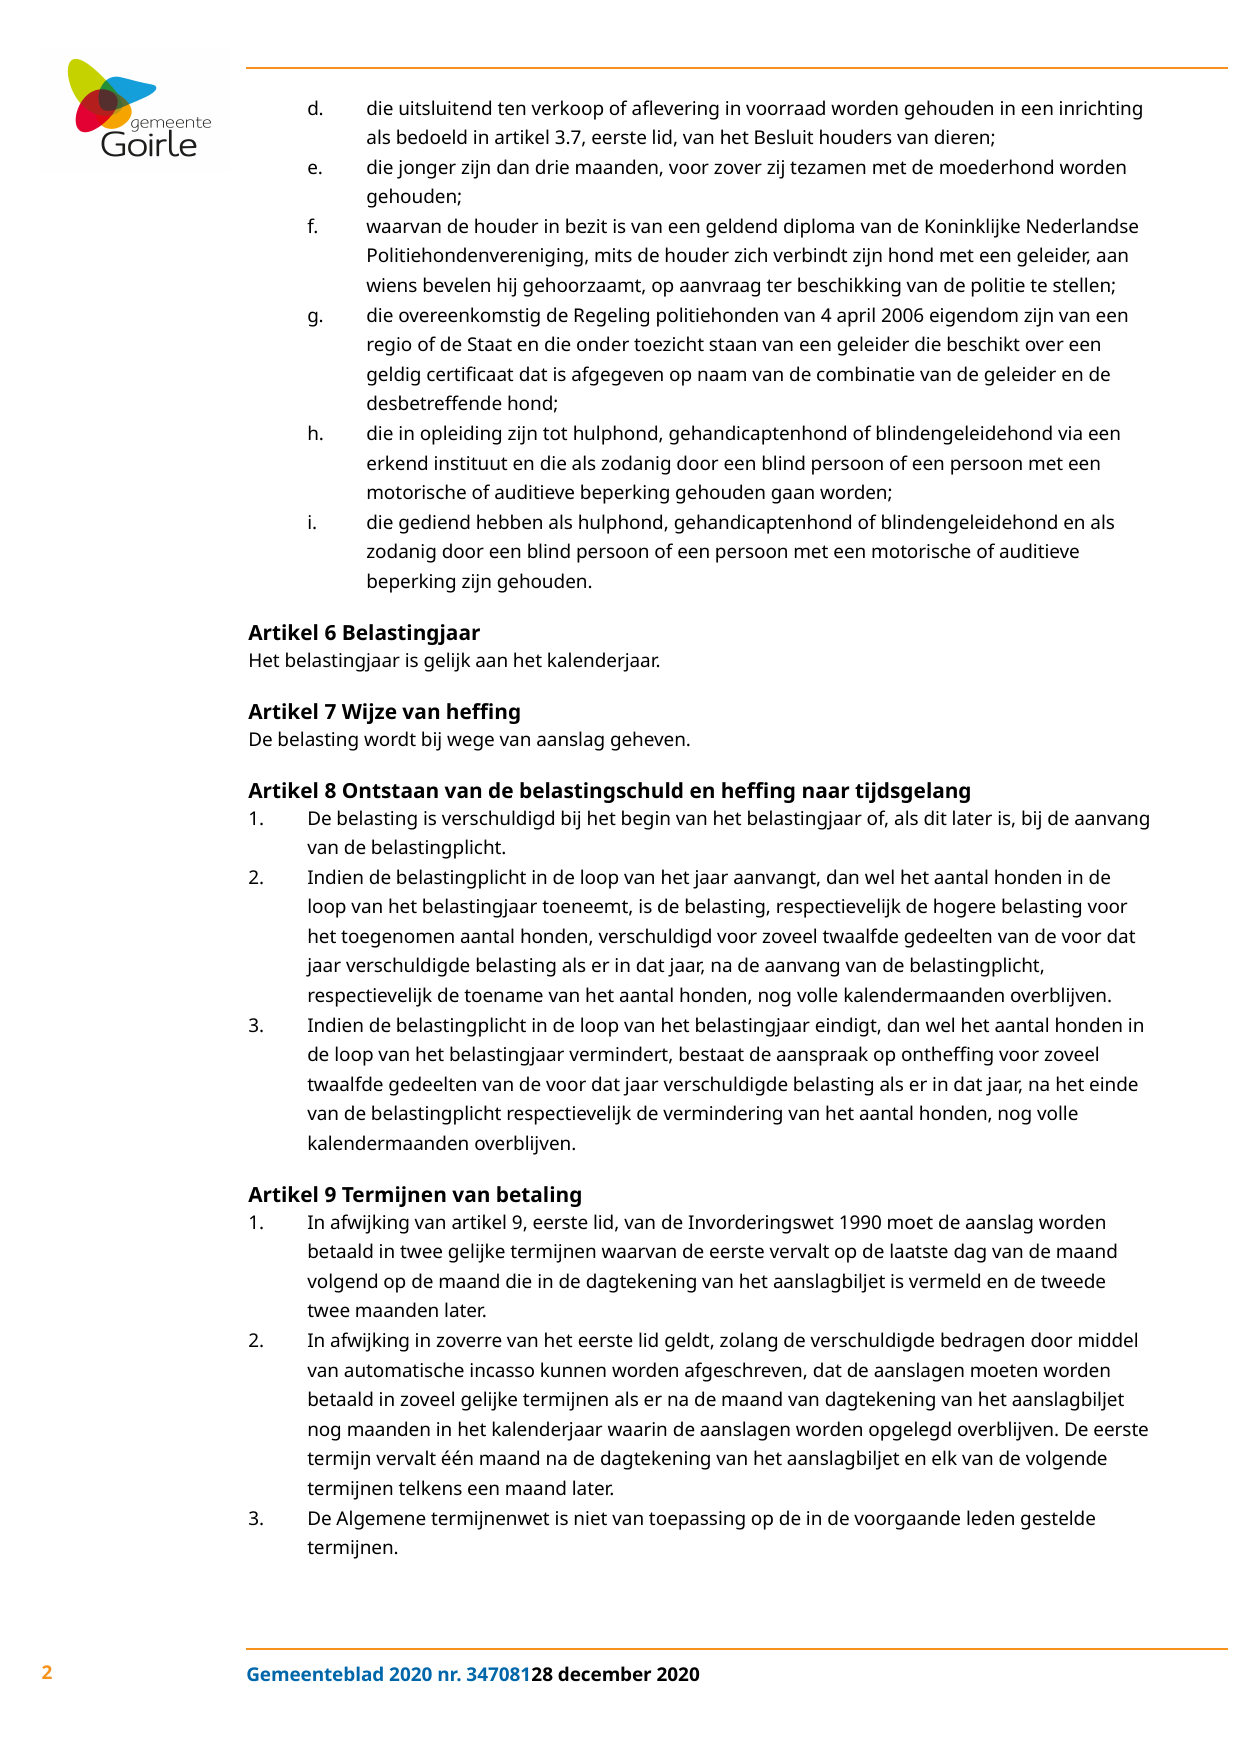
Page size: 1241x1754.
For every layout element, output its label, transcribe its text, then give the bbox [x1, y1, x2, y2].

list waarvan de houder in bezit is van een geldend diploma van de Koninklijke Nederlandse Politiehondenvereniging, mits de houder zich verbindt zijn hond met een geleider, aan wiens bevelen hij gehoorzaamt, op aanvraag ter beschikking van de politie te stellen; [307, 213, 1152, 298]
list De belasting is verschuldigd bij het begin van het belastingjaar of, als dit later is, bij de aanvang van de belastingplicht. [248, 805, 1152, 860]
text Het belastingjaar is gelijk aan het kalenderjaar. [248, 647, 1152, 673]
list In afwijking van artikel 9, eerste lid, van de Invorderingswet 1990 moet de aanslag worden betaald in twee gelijke termijnen waarvan de eerste vervalt op de laatste dag van de maand volgend op de maand die in de dagtekening van het aanslagbiljet is vermeld en de tweede twee maanden later. [248, 1209, 1152, 1323]
list die jonger zijn dan drie maanden, voor zover zij tezamen met de moederhond worden gehouden; [307, 154, 1152, 209]
text De belasting wordt bij wege van aanslag geheven. [248, 726, 1152, 752]
picture [41, 47, 231, 172]
text Artikel 9 Termijnen van betaling [248, 1181, 1152, 1209]
list die gediend hebben als hulphond, gehandicaptenhond of blindengeleidehond en als zodanig door een blind persoon of een persoon met een motorische of auditieve beperking zijn gehouden. [307, 509, 1152, 594]
list die uitsluitend ten verkoop of aflevering in voorraad worden gehouden in een inrichting als bedoeld in artikel 3.7, eerste lid, van het Besluit houders van dieren; [307, 95, 1152, 150]
list die overeenkomstig de Regeling politiehonden van 4 april 2006 eigendom zijn van een regio of de Staat en die onder toezicht staan van een geleider die beschikt over een geldig certificaat dat is afgegeven op naam van de combinatie van de geleider en de desbetreffende hond; [307, 302, 1152, 416]
list Indien de belastingplicht in de loop van het jaar aanvangt, dan wel het aantal honden in de loop van het belastingjaar toeneemt, is de belasting, respectievelijk de hogere belasting voor het toegenomen aantal honden, verschuldigd voor zoveel twaalfde gedeelten van de voor dat jaar verschuldigde belasting als er in dat jaar, na de aanvang van de belastingplicht, respectievelijk de toename van het aantal honden, nog volle kalendermaanden overblijven. [248, 864, 1152, 1008]
text Artikel 6 Belastingjaar [248, 618, 1152, 647]
text Artikel 7 Wijze van heffing [248, 697, 1152, 726]
list In afwijking in zoverre van het eerste lid geldt, zolang de verschuldigde bedragen door middel van automatische incasso kunnen worden afgeschreven, dat de aanslagen moeten worden betaald in zoveel gelijke termijnen als er na de maand van dagtekening van het aanslagbiljet nog maanden in het kalenderjaar waarin de aanslagen worden opgelegd overblijven. De eerste termijn vervalt één maand na de dagtekening van het aanslagbiljet en elk van de volgende termijnen telkens een maand later. [248, 1327, 1152, 1501]
list Indien de belastingplicht in de loop van het belastingjaar eindigt, dan wel het aantal honden in de loop van het belastingjaar vermindert, bestaat de aanspraak op ontheffing voor zoveel twaalfde gedeelten van de voor dat jaar verschuldigde belasting als er in dat jaar, na het einde van de belastingplicht respectievelijk de vermindering van het aantal honden, nog volle kalendermaanden overblijven. [248, 1012, 1152, 1156]
text Artikel 8 Ontstaan van de belastingschuld en heffing naar tijdsgelang [248, 776, 1152, 805]
list die in opleiding zijn tot hulphond, gehandicaptenhond of blindengeleidehond via een erkend instituut en die als zodanig door een blind persoon of een persoon met een motorische of auditieve beperking gehouden gaan worden; [307, 420, 1152, 505]
list De Algemene termijnenwet is niet van toepassing op de in de voorgaande leden gestelde termijnen. [248, 1505, 1152, 1560]
